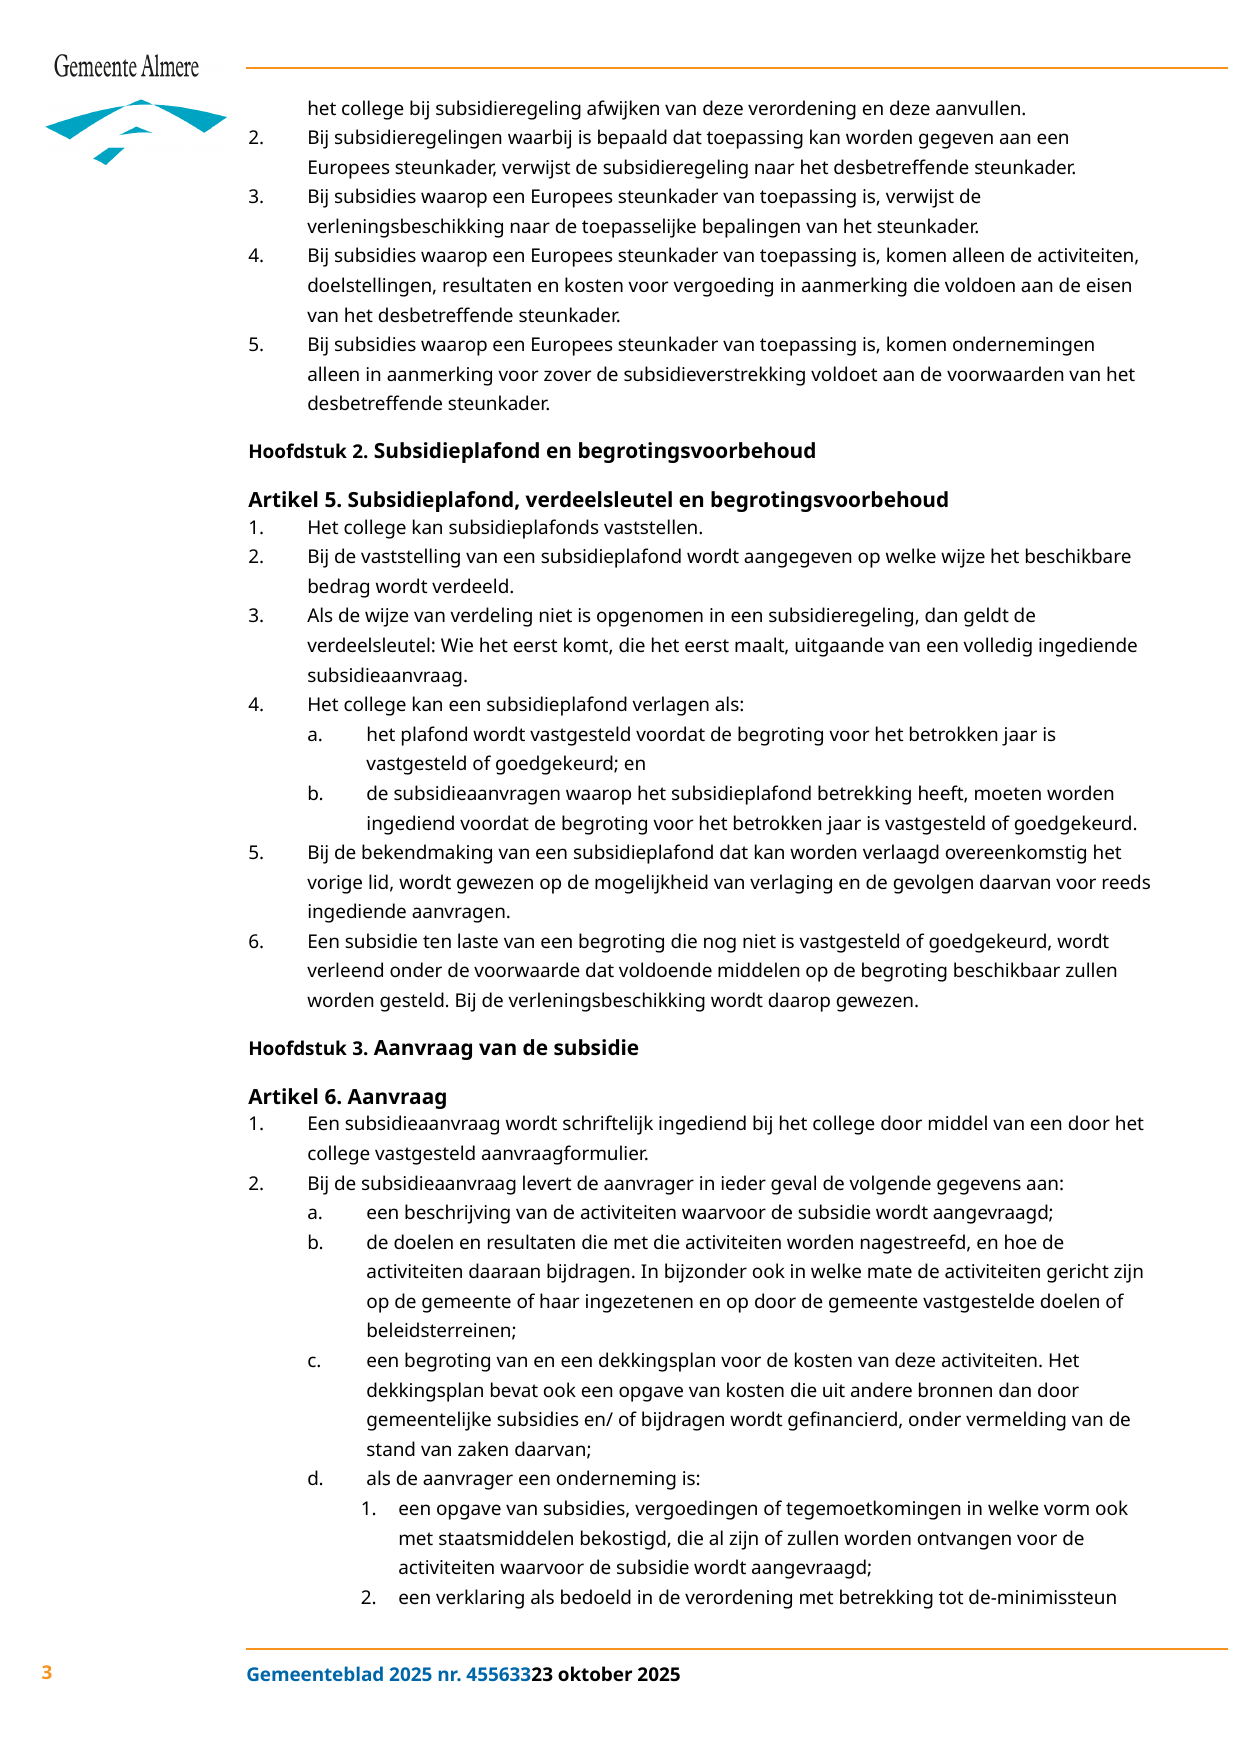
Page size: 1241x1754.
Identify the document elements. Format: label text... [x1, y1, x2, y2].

list het plafond wordt vastgesteld voordat de begroting voor het betrokken jaar is vastgesteld of goedgekeurd; en [307, 721, 1152, 776]
text Hoofdstuk 2. Subsidieplafond en begrotingsvoorbehoud [248, 436, 1152, 465]
list Een subsidie ten laste van een begroting die nog niet is vastgesteld of goedgekeurd, wordt verleend onder de voorwaarde dat voldoende middelen op de begroting beschikbaar zullen worden gesteld. Bij de verleningsbeschikking wordt daarop gewezen. [248, 928, 1152, 1013]
list Bij de vaststelling van een subsidieplafond wordt aangegeven op welke wijze het beschikbare bedrag wordt verdeeld. [248, 543, 1152, 599]
list Het college kan een subsidieplafond verlagen als: [248, 691, 1152, 717]
list Bij subsidieregelingen waarbij is bepaald dat toepassing kan worden gegeven aan een Europees steunkader, verwijst de subsidieregeling naar het desbetreffende steunkader. [248, 124, 1152, 180]
list een beschrijving van de activiteiten waarvoor de subsidie wordt aangevraagd; [307, 1199, 1152, 1225]
list de subsidieaanvragen waarop het subsidieplafond betrekking heeft, moeten worden ingediend voordat de begroting voor het betrokken jaar is vastgesteld of goedgekeurd. [307, 780, 1152, 836]
list een verklaring als bedoeld in de verordening met betrekking tot de-minimissteun [361, 1584, 1152, 1610]
list een opgave van subsidies, vergoedingen of tegemoetkomingen in welke vorm ook met staatsmiddelen bekostigd, die al zijn of zullen worden ontvangen voor de activiteiten waarvoor de subsidie wordt aangevraagd; [361, 1495, 1152, 1580]
text Hoofdstuk 3. Aanvraag van de subsidie [248, 1033, 1152, 1061]
list een begroting van en een dekkingsplan voor de kosten van deze activiteiten. Het dekkingsplan bevat ook een opgave van kosten die uit andere bronnen dan door gemeentelijke subsidies en/ of bijdragen wordt gefinancierd, onder vermelding van de stand van zaken daarvan; [307, 1347, 1152, 1462]
list Als de wijze van verdeling niet is opgenomen in een subsidieregeling, dan geldt de verdeelsleutel: Wie het eerst komt, die het eerst maalt, uitgaande van een volledig ingediende subsidieaanvraag. [248, 603, 1152, 688]
list het college bij subsidieregeling afwijken van deze verordening en deze aanvullen. [248, 95, 1152, 121]
list Bij de bekendmaking van een subsidieplafond dat kan worden verlaagd overeenkomstig het vorige lid, wordt gewezen op de mogelijkheid van verlaging en de gevolgen daarvan voor reeds ingediende aanvragen. [248, 839, 1152, 924]
list Bij subsidies waarop een Europees steunkader van toepassing is, verwijst de verleningsbeschikking naar de toepasselijke bepalingen van het steunkader. [248, 183, 1152, 239]
list Bij subsidies waarop een Europees steunkader van toepassing is, komen ondernemingen alleen in aanmerking voor zover de subsidieverstrekking voldoet aan de voorwaarden van het desbetreffende steunkader. [248, 331, 1152, 416]
picture [41, 47, 231, 172]
list Een subsidieaanvraag wordt schriftelijk ingediend bij het college door middel van een door het college vastgesteld aanvraagformulier. [248, 1111, 1152, 1166]
list de doelen en resultaten die met die activiteiten worden nagestreefd, en hoe de activiteiten daaraan bijdragen. In bijzonder ook in welke mate de activiteiten gericht zijn op de gemeente of haar ingezetenen en op door de gemeente vastgestelde doelen of beleidsterreinen; [307, 1229, 1152, 1343]
list Bij de subsidieaanvraag levert de aanvrager in ieder geval de volgende gegevens aan: [248, 1170, 1152, 1196]
list Het college kan subsidieplafonds vaststellen. [248, 514, 1152, 540]
list Bij subsidies waarop een Europees steunkader van toepassing is, komen alleen de activiteiten, doelstellingen, resultaten en kosten voor vergoeding in aanmerking die voldoen aan de eisen van het desbetreffende steunkader. [248, 243, 1152, 328]
text Artikel 5. Subsidieplafond, verdeelsleutel en begrotingsvoorbehoud [248, 486, 1152, 514]
text Artikel 6. Aanvraag [248, 1082, 1152, 1111]
list als de aanvrager een onderneming is: [307, 1466, 1152, 1491]
